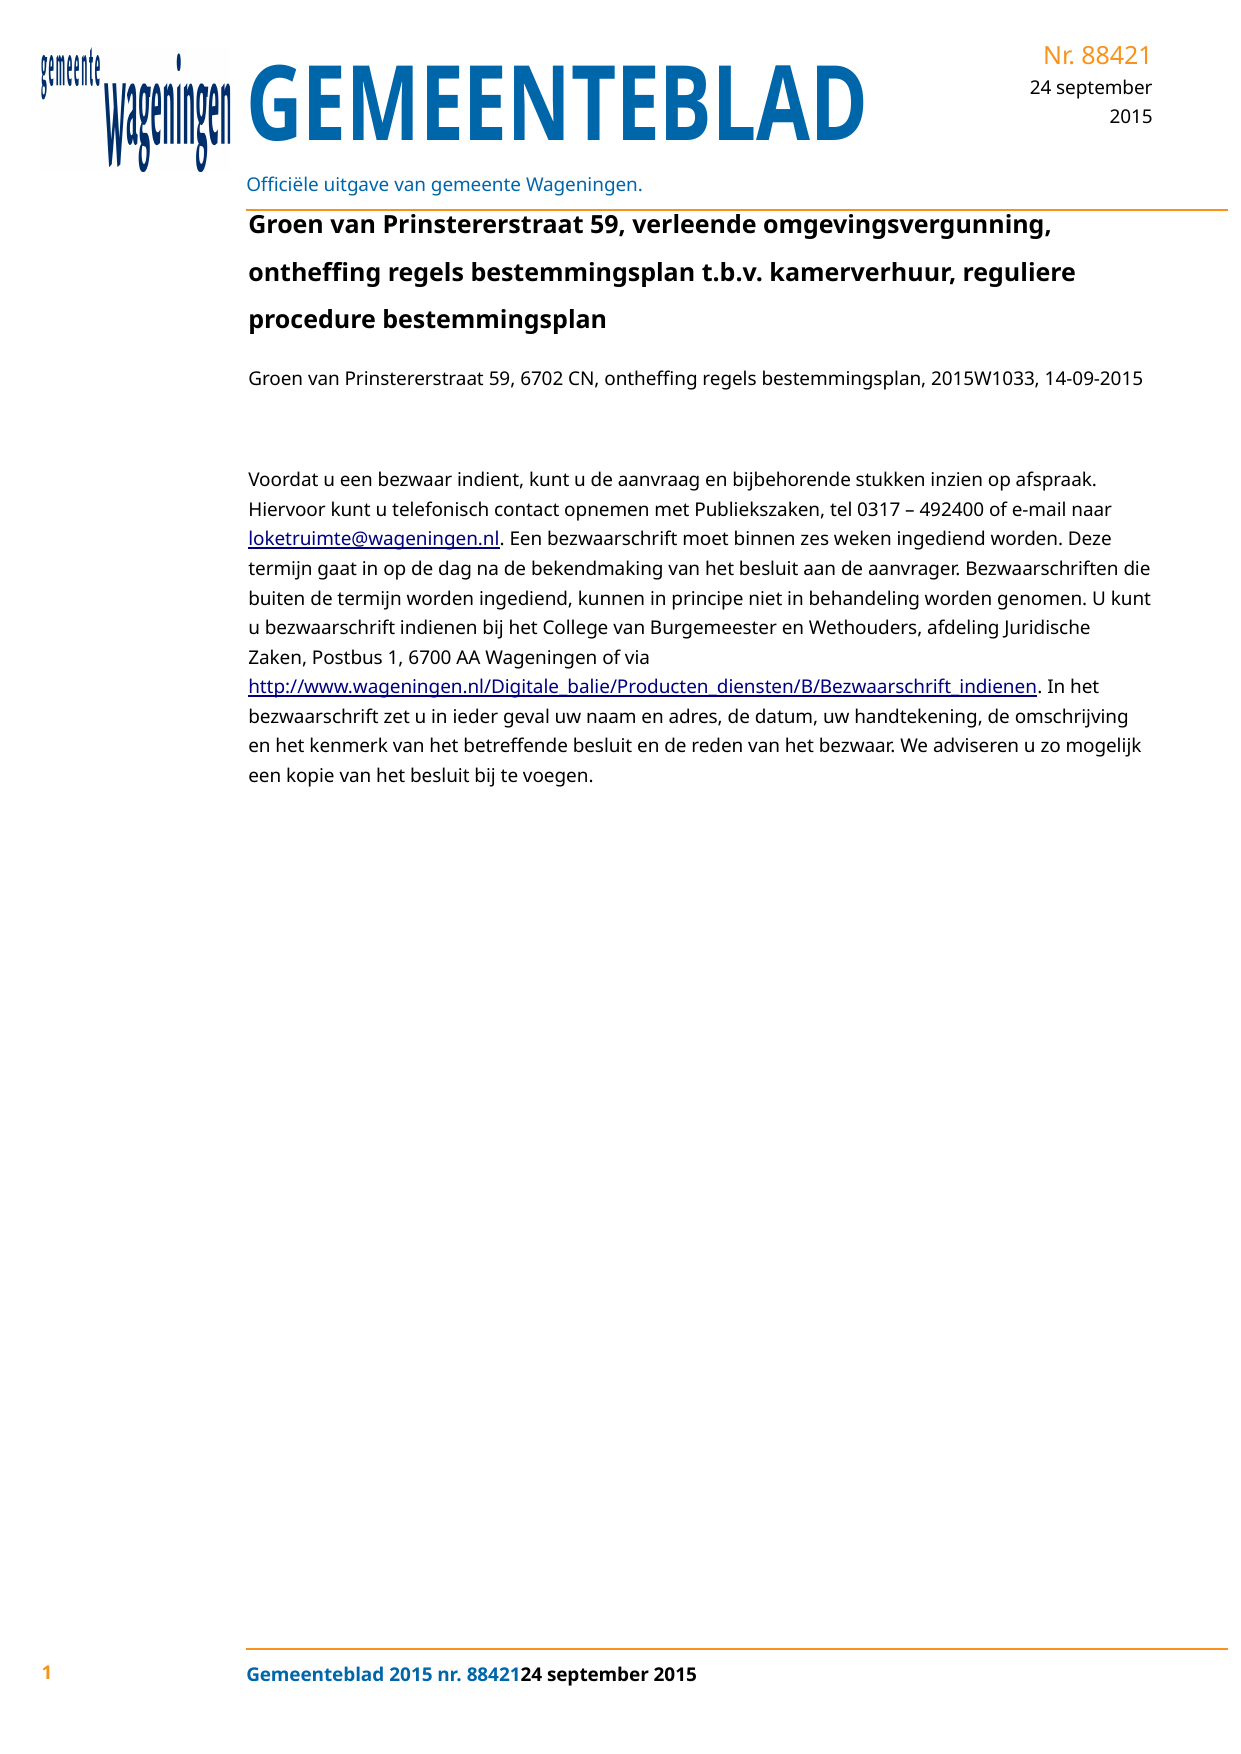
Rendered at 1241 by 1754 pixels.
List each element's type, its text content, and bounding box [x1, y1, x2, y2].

text Voordat u een bezwaar indient, kunt u de aanvraag en bijbehorende stukken inzien op afspraak. Hiervoor kunt u telefonisch contact opnemen met Publiekszaken, tel 0317 – 492400 of e-mail naar loketruimte@wageningen.nl. Een bezwaarschrift moet binnen zes weken ingediend worden. Deze termijn gaat in op de dag na de bekendmaking van het besluit aan de aanvrager. Bezwaarschriften die buiten de termijn worden ingediend, kunnen in principe niet in behandeling worden genomen. U kunt u bezwaarschrift indienen bij het College van Burgemeester en Wethouders, afdeling Juridische Zaken, Postbus 1, 6700 AA Wageningen of via http://www.wageningen.nl/Digitale_balie/Producten_diensten/B/Bezwaarschrift_indienen. In het bezwaarschrift zet u in ieder geval uw naam en adres, de datum, uw handtekening, de omschrijving en het kenmerk van het betreffende besluit en de reden van het bezwaar. We adviseren u zo mogelijk een kopie van het besluit bij te voegen. [248, 466, 1152, 788]
text Groen van Prinstererstraat 59, verleende omgevingsvergunning, ontheffing regels bestemmingsplan t.b.v. kamerverhuur, reguliere procedure bestemmingsplan [248, 211, 1152, 336]
text Groen van Prinstererstraat 59, 6702 CN, ontheffing regels bestemmingsplan, 2015W1033, 14-09-2015 [248, 366, 1152, 391]
picture [41, 47, 231, 172]
